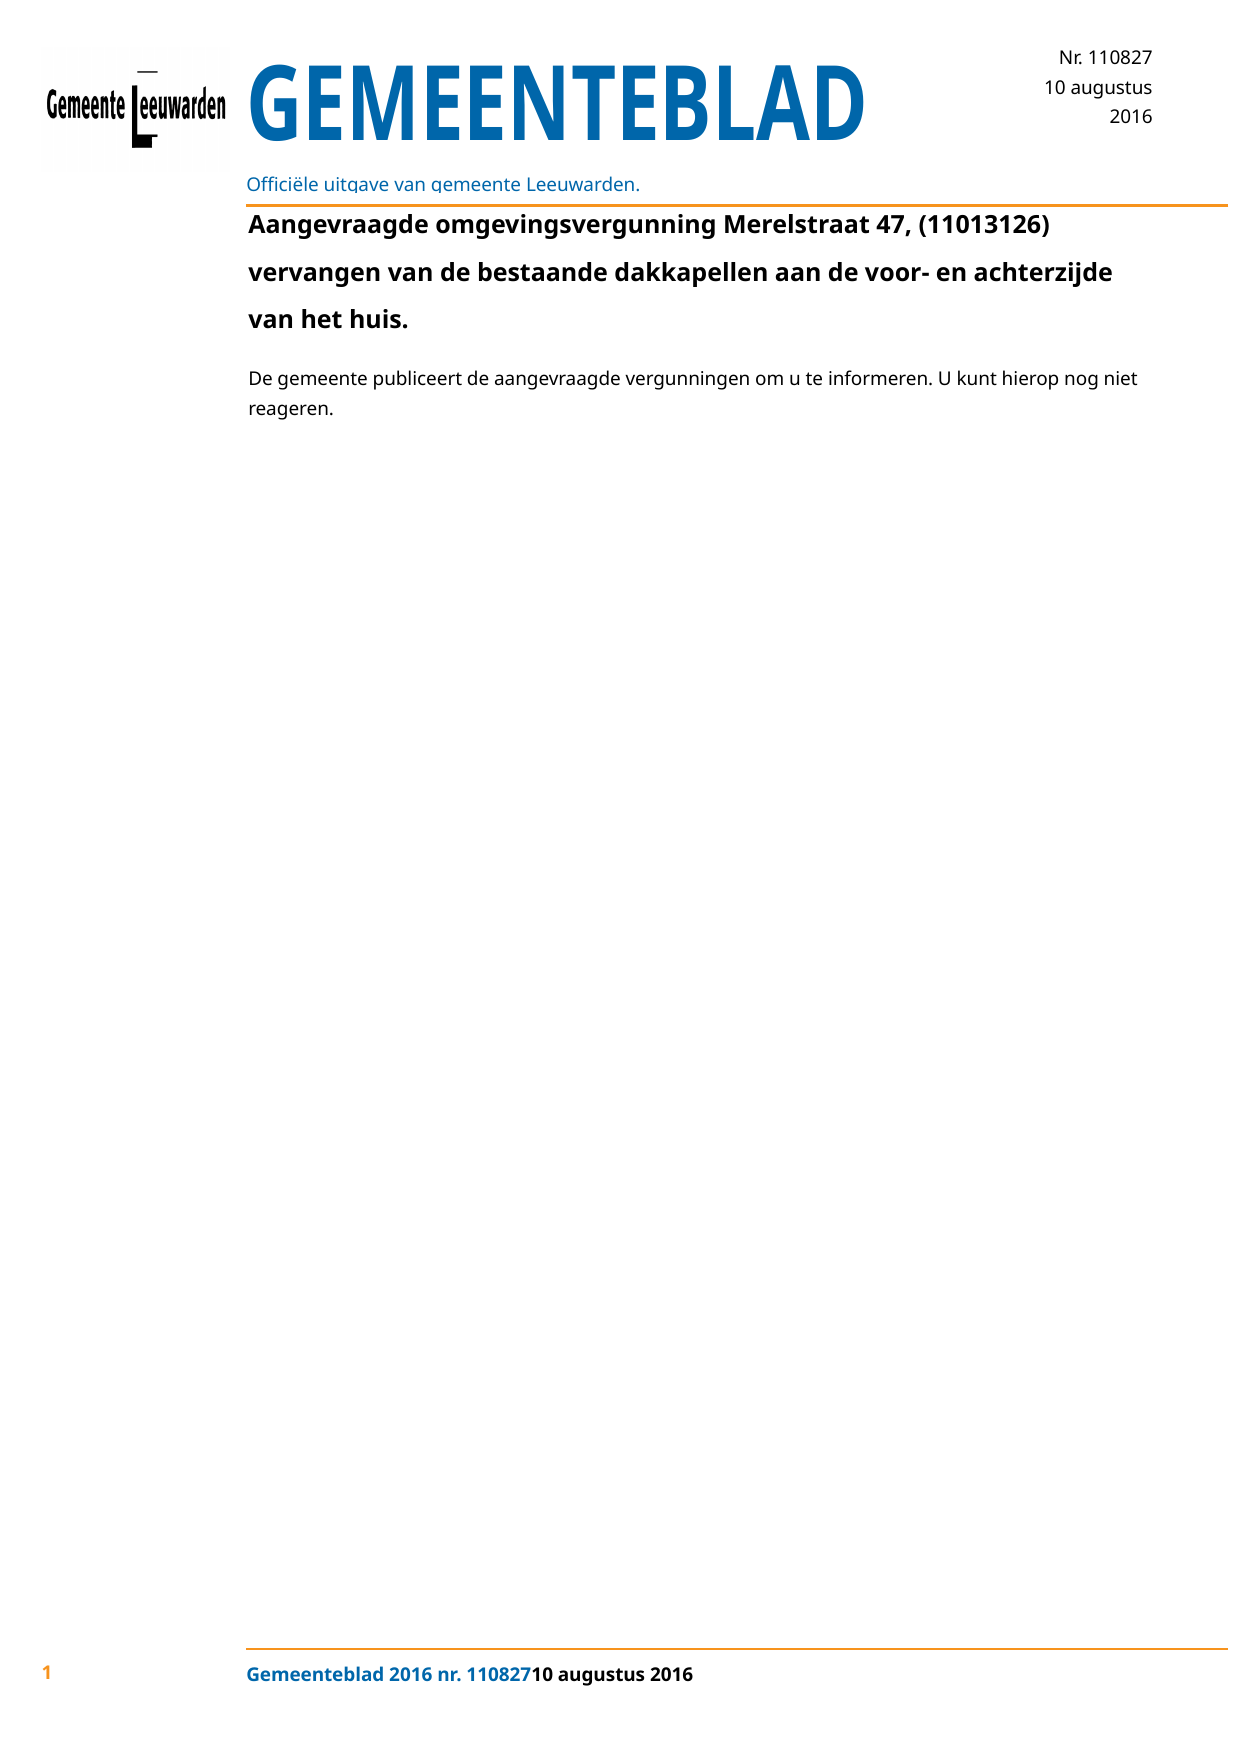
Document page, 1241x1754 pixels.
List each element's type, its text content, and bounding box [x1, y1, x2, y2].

picture [41, 47, 231, 172]
text De gemeente publiceert de aangevraagde vergunningen om u te informeren. U kunt hierop nog niet reageren. [248, 366, 1152, 421]
text Aangevraagde omgevingsvergunning Merelstraat 47, (11013126) vervangen van de bestaande dakkapellen aan de voor- en achterzijde van het huis. [248, 207, 1152, 336]
